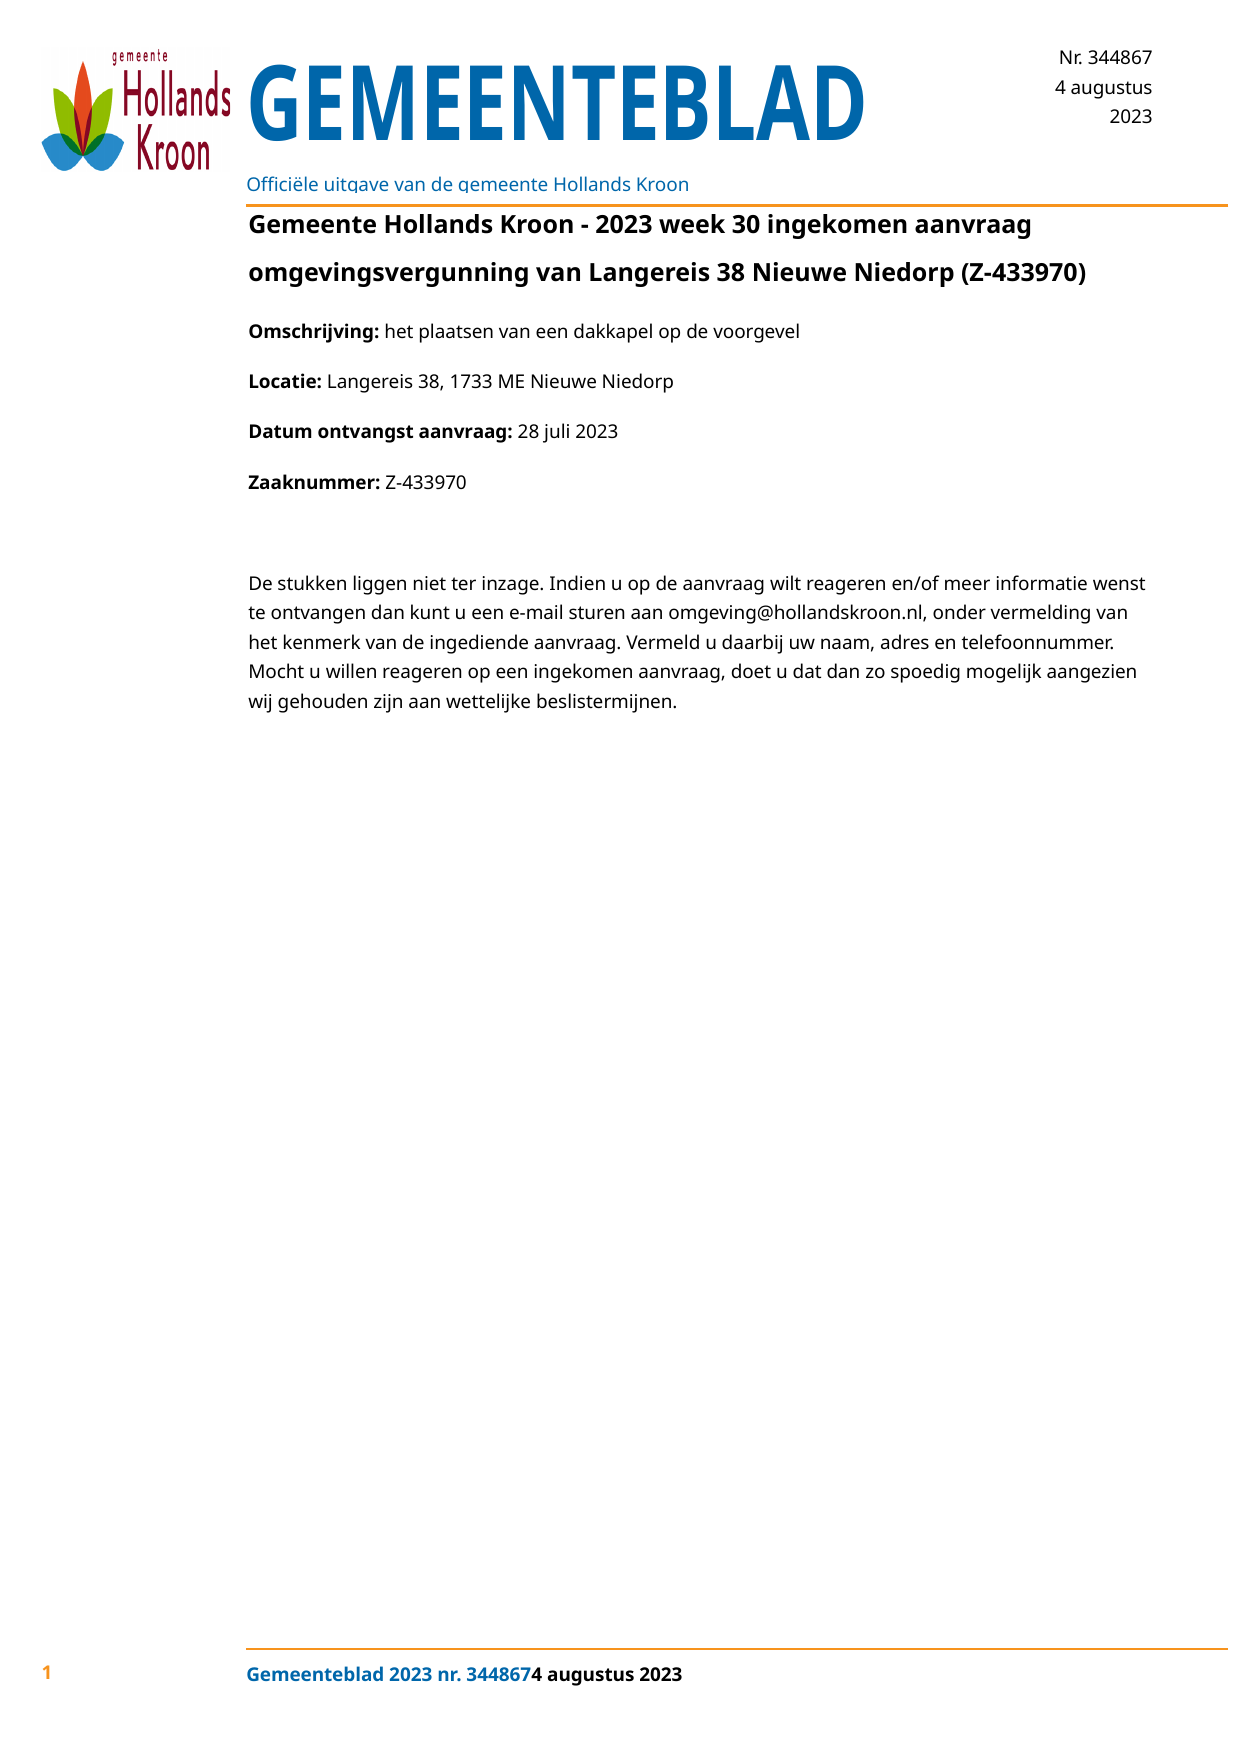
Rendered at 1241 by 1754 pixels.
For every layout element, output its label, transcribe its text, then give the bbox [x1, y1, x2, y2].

picture [41, 47, 231, 172]
text De stukken liggen niet ter inzage. Indien u op de aanvraag wilt reageren en/of meer informatie wenst te ontvangen dan kunt u een e-mail sturen aan omgeving@hollandskroon.nl, onder vermelding van het kenmerk van de ingediende aanvraag. Vermeld u daarbij uw naam, adres en telefoonnummer. Mocht u willen reageren op een ingekomen aanvraag, doet u dat dan zo spoedig mogelijk aangezien wij gehouden zijn aan wettelijke beslistermijnen. [248, 570, 1152, 714]
text Locatie: Langereis 38, 1733 ME Nieuwe Niedorp [248, 368, 1152, 394]
text Datum ontvangst aanvraag: 28 juli 2023 [248, 419, 1152, 444]
text Zaaknummer: Z-433970 [248, 469, 1152, 495]
text Omschrijving: het plaatsen van een dakkapel op de voorgevel [248, 318, 1152, 344]
text Gemeente Hollands Kroon - 2023 week 30 ingekomen aanvraag omgevingsvergunning van Langereis 38 Nieuwe Niedorp (Z-433970) [248, 207, 1152, 288]
